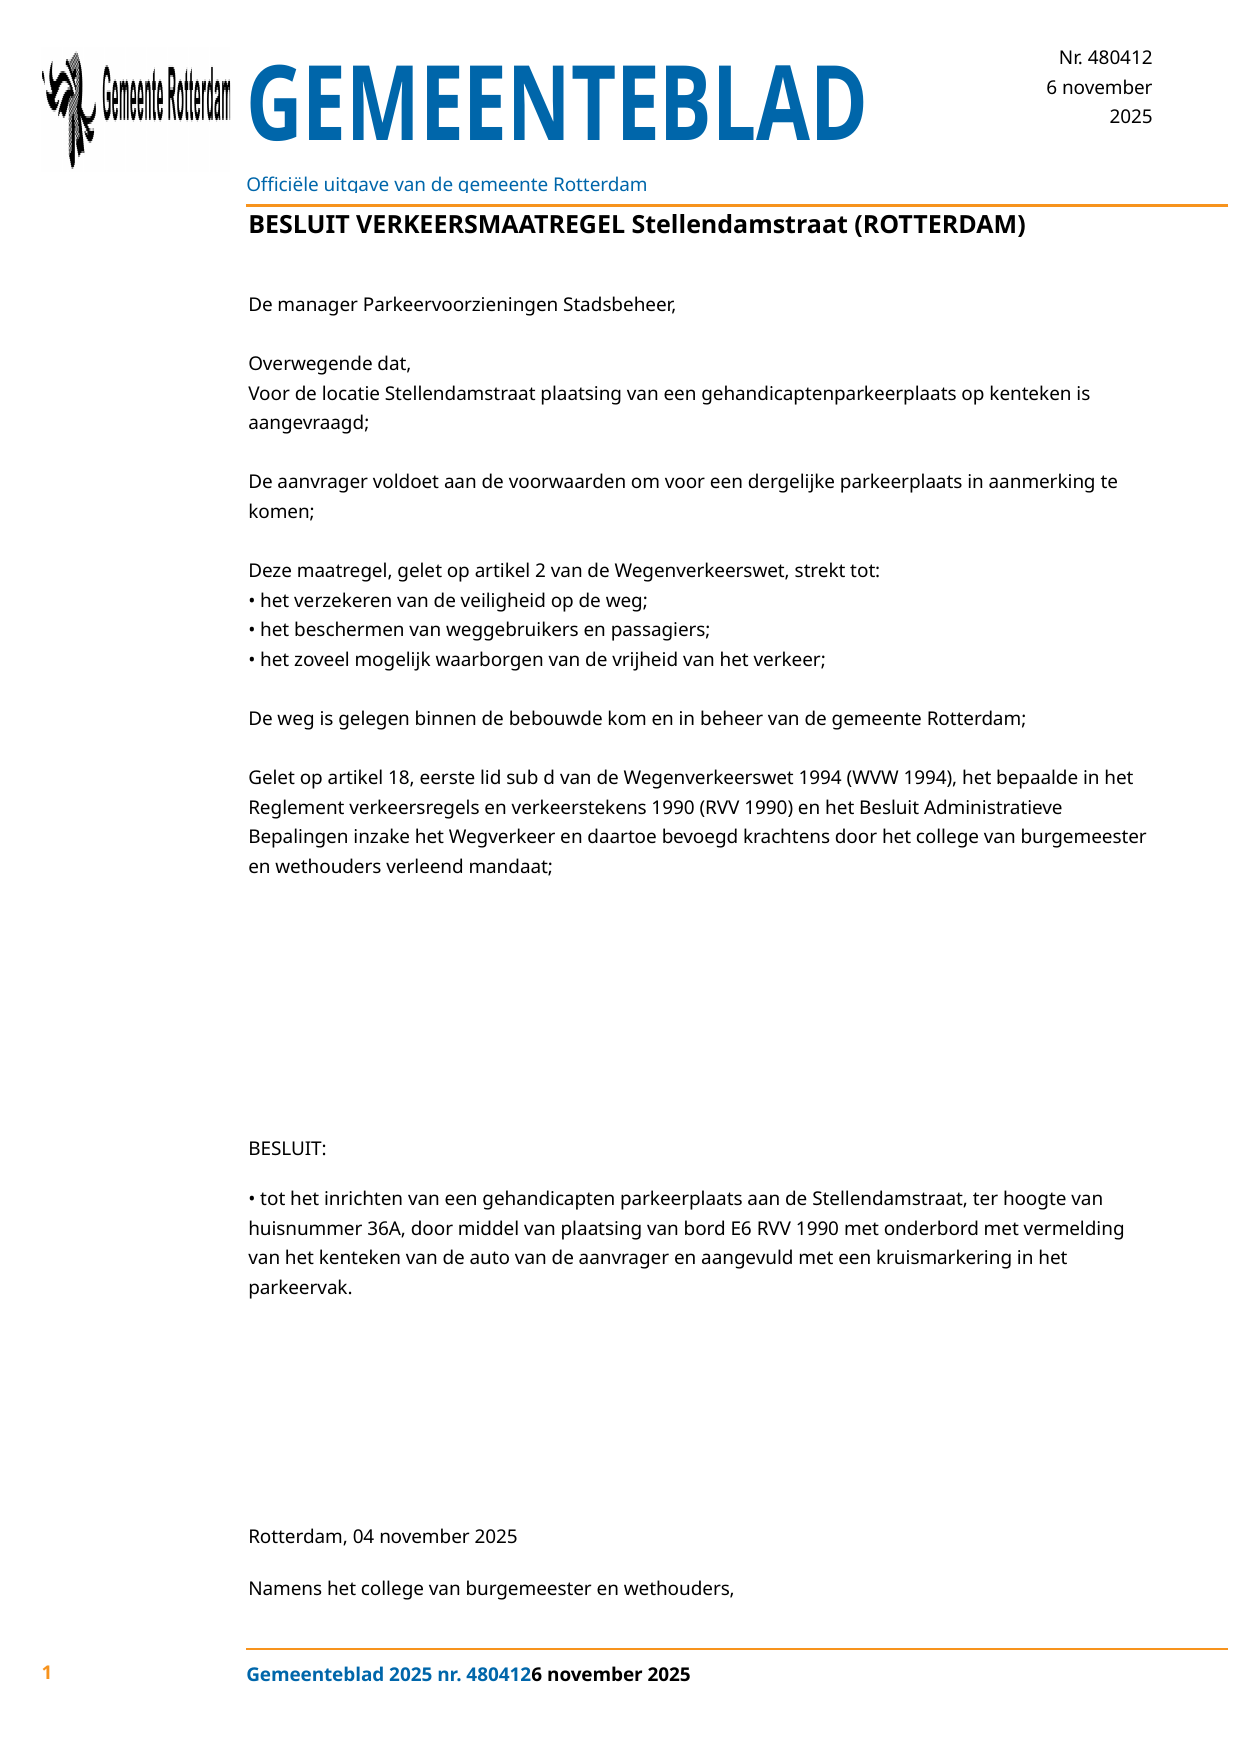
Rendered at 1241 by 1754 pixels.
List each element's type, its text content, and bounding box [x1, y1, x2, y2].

picture [41, 47, 231, 172]
text Deze maatregel, gelet op artikel 2 van de Wegenverkeerswet, strekt tot: [248, 557, 1152, 583]
text • tot het inrichten van een gehandicapten parkeerplaats aan de Stellendamstraat, ter hoogte van huisnummer 36A, door middel van plaatsing van bord E6 RVV 1990 met onderbord met vermelding van het kenteken van de auto van de aanvrager en aangevuld met een kruismarkering in het parkeervak. [248, 1185, 1152, 1300]
text BESLUIT VERKEERSMAATREGEL Stellendamstraat (ROTTERDAM) [248, 207, 1152, 241]
text Overwegende dat, [248, 350, 1152, 376]
text Namens het college van burgemeester en wethouders, [248, 1575, 1152, 1601]
text De weg is gelegen binnen de bebouwde kom en in beheer van de gemeente Rotterdam; [248, 705, 1152, 731]
text De aanvrager voldoet aan de voorwaarden om voor een dergelijke parkeerplaats in aanmerking te komen; [248, 468, 1152, 524]
text Rotterdam, 04 november 2025 [248, 1523, 1152, 1549]
text • het zoveel mogelijk waarborgen van de vrijheid van het verkeer; [248, 646, 1152, 672]
text • het verzekeren van de veiligheid op de weg; [248, 587, 1152, 613]
text BESLUIT: [248, 1135, 1152, 1161]
text De manager Parkeervoorzieningen Stadsbeheer, [248, 291, 1152, 317]
text • het beschermen van weggebruikers en passagiers; [248, 616, 1152, 642]
text Voor de locatie Stellendamstraat plaatsing van een gehandicaptenparkeerplaats op kenteken is aangevraagd; [248, 380, 1152, 435]
text Gelet op artikel 18, eerste lid sub d van de Wegenverkeerswet 1994 (WVW 1994), het bepaalde in het Reglement verkeersregels en verkeerstekens 1990 (RVV 1990) en het Besluit Administratieve Bepalingen inzake het Wegverkeer en daartoe bevoegd krachtens door het college van burgemeester en wethouders verleend mandaat; [248, 764, 1152, 879]
